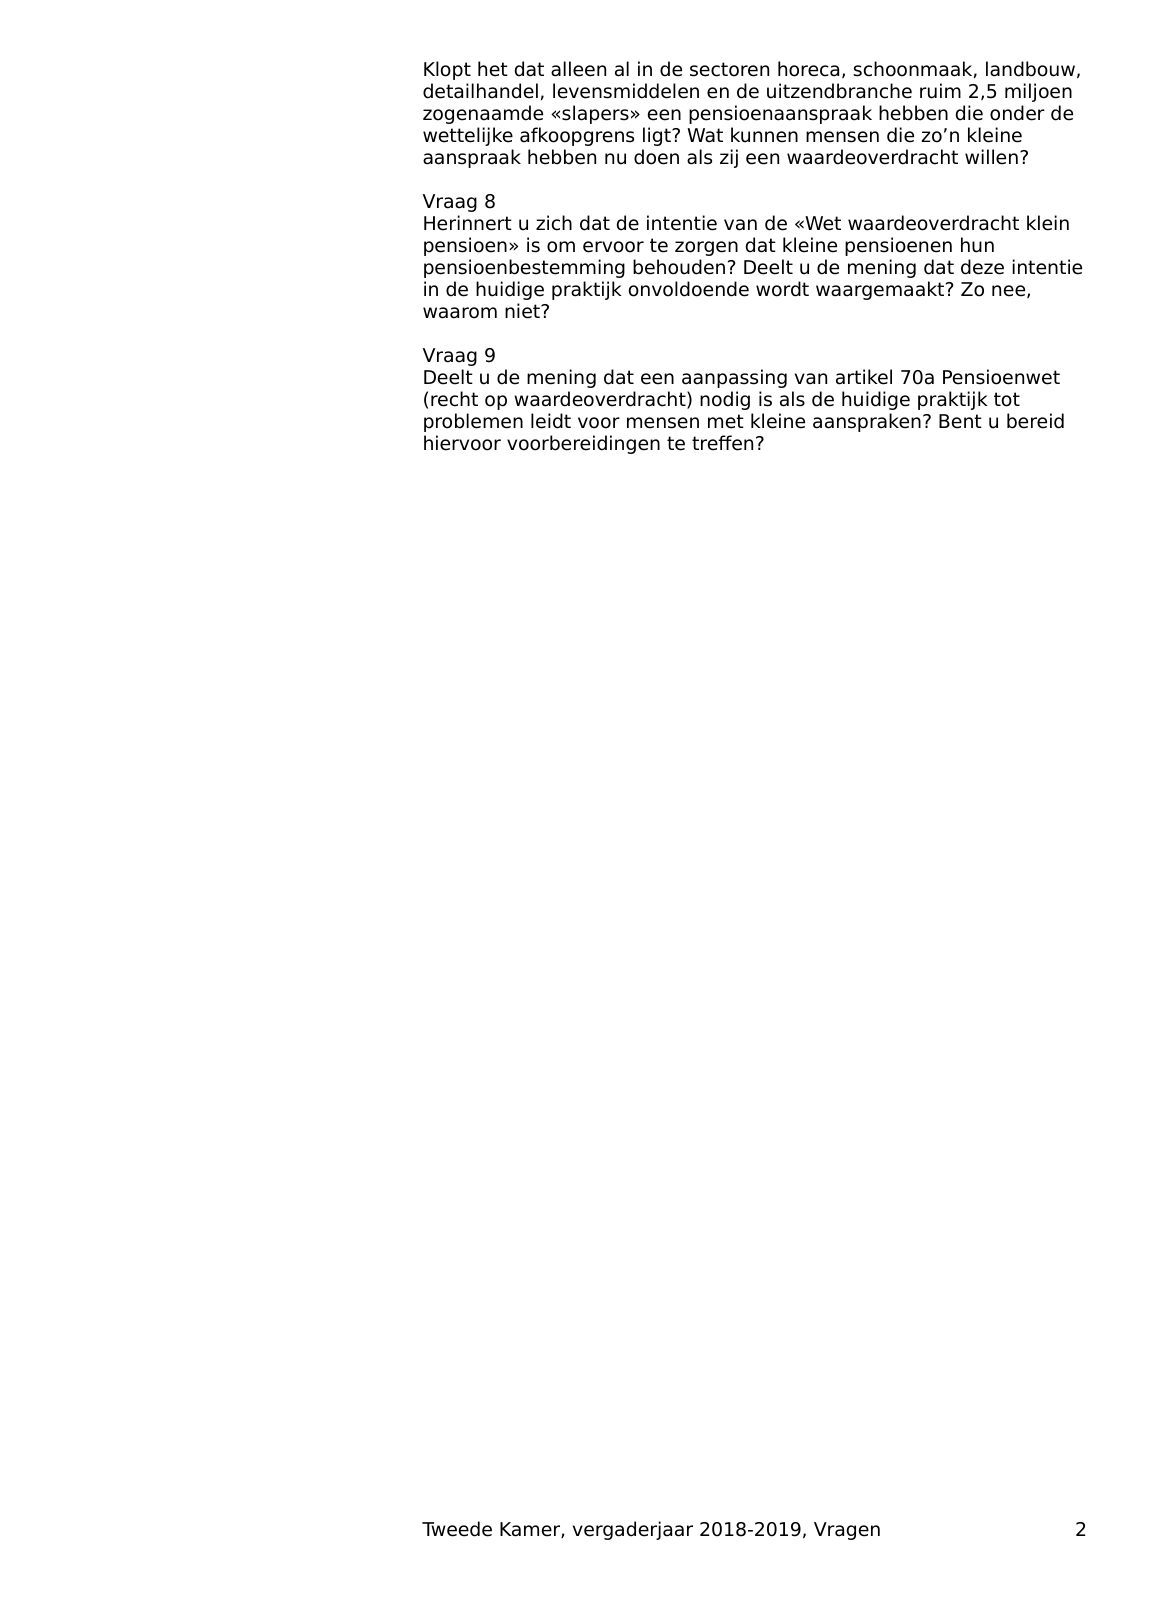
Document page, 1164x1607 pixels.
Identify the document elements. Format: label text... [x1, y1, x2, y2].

text Vraag 8 [422, 191, 1087, 213]
text Klopt het dat alleen al in de sectoren horeca, schoonmaak, landbouw, detailhandel, levensmiddelen en de uitzendbranche ruim 2,5 miljoen zogenaamde «slapers» een pensioenaanspraak hebben die onder de wettelijke afkoopgrens ligt? Wat kunnen mensen die zo’n kleine aanspraak hebben nu doen als zij een waardeoverdracht willen? [422, 59, 1087, 169]
text Deelt u de mening dat een aanpassing van artikel 70a Pensioenwet (recht op waardeoverdracht) nodig is als de huidige praktijk tot problemen leidt voor mensen met kleine aanspraken? Bent u bereid hiervoor voorbereidingen te treffen? [422, 367, 1087, 455]
text Vraag 9 [422, 345, 1087, 367]
text Herinnert u zich dat de intentie van de «Wet waardeoverdracht klein pensioen» is om ervoor te zorgen dat kleine pensioenen hun pensioenbestemming behouden? Deelt u de mening dat deze intentie in de huidige praktijk onvoldoende wordt waargemaakt? Zo nee, waarom niet? [422, 213, 1087, 323]
